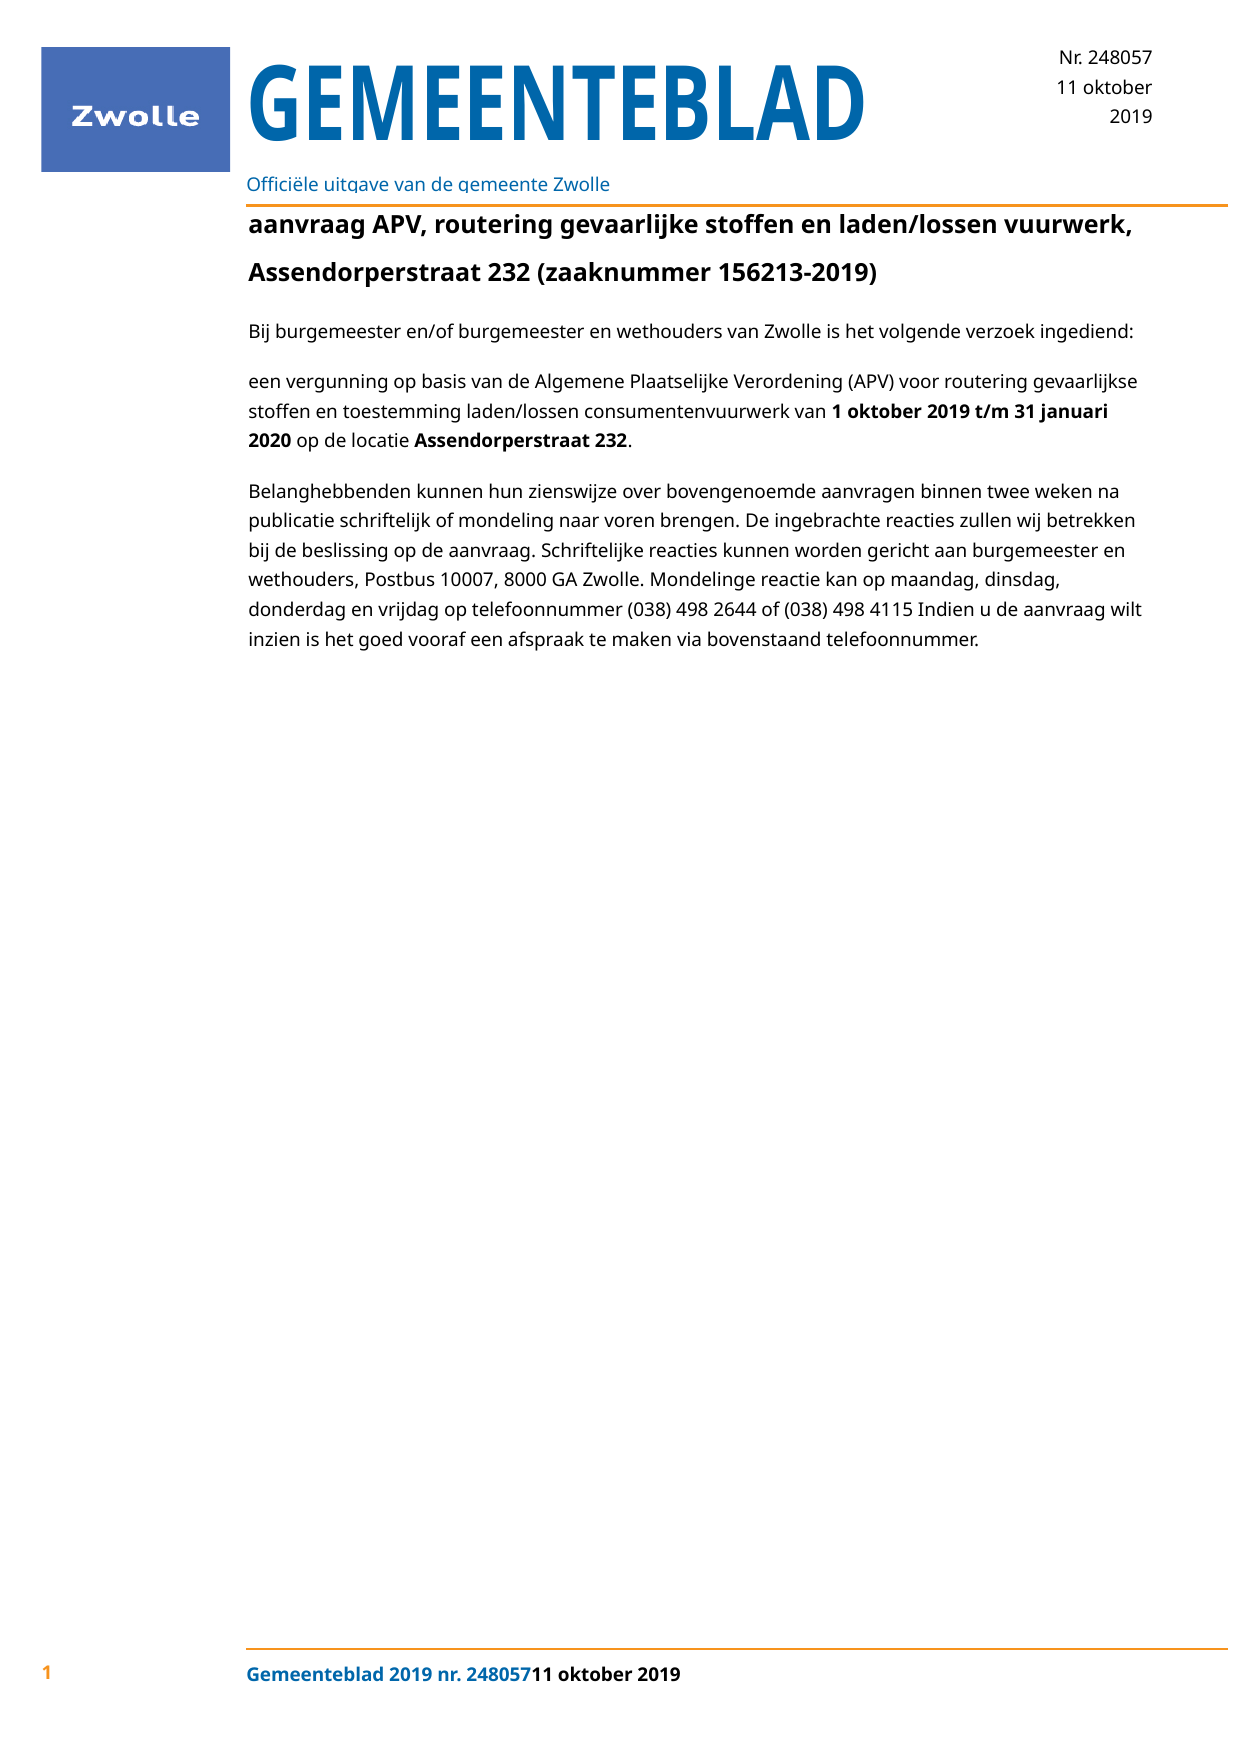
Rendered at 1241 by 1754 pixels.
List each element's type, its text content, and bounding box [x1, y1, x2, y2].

text Bij burgemeester en/of burgemeester en wethouders van Zwolle is het volgende verzoek ingediend: [248, 318, 1152, 344]
picture [41, 47, 231, 172]
text Belanghebbenden kunnen hun zienswijze over bovengenoemde aanvragen binnen twee weken na publicatie schriftelijk of mondeling naar voren brengen. De ingebrachte reacties zullen wij betrekken bij de beslissing op de aanvraag. Schriftelijke reacties kunnen worden gericht aan burgemeester en wethouders, Postbus 10007, 8000 GA Zwolle. Mondelinge reactie kan op maandag, dinsdag, donderdag en vrijdag op telefoonnummer (038) 498 2644 of (038) 498 4115 Indien u de aanvraag wilt inzien is het goed vooraf een afspraak te maken via bovenstaand telefoonnummer. [248, 478, 1152, 652]
text een vergunning op basis van de Algemene Plaatselijke Verordening (APV) voor routering gevaarlijkse stoffen en toestemming laden/lossen consumentenvuurwerk van 1 oktober 2019 t/m 31 januari 2020 op de locatie Assendorperstraat 232. [248, 368, 1152, 453]
text aanvraag APV, routering gevaarlijke stoffen en laden/lossen vuurwerk, Assendorperstraat 232 (zaaknummer 156213-2019) [248, 207, 1152, 288]
